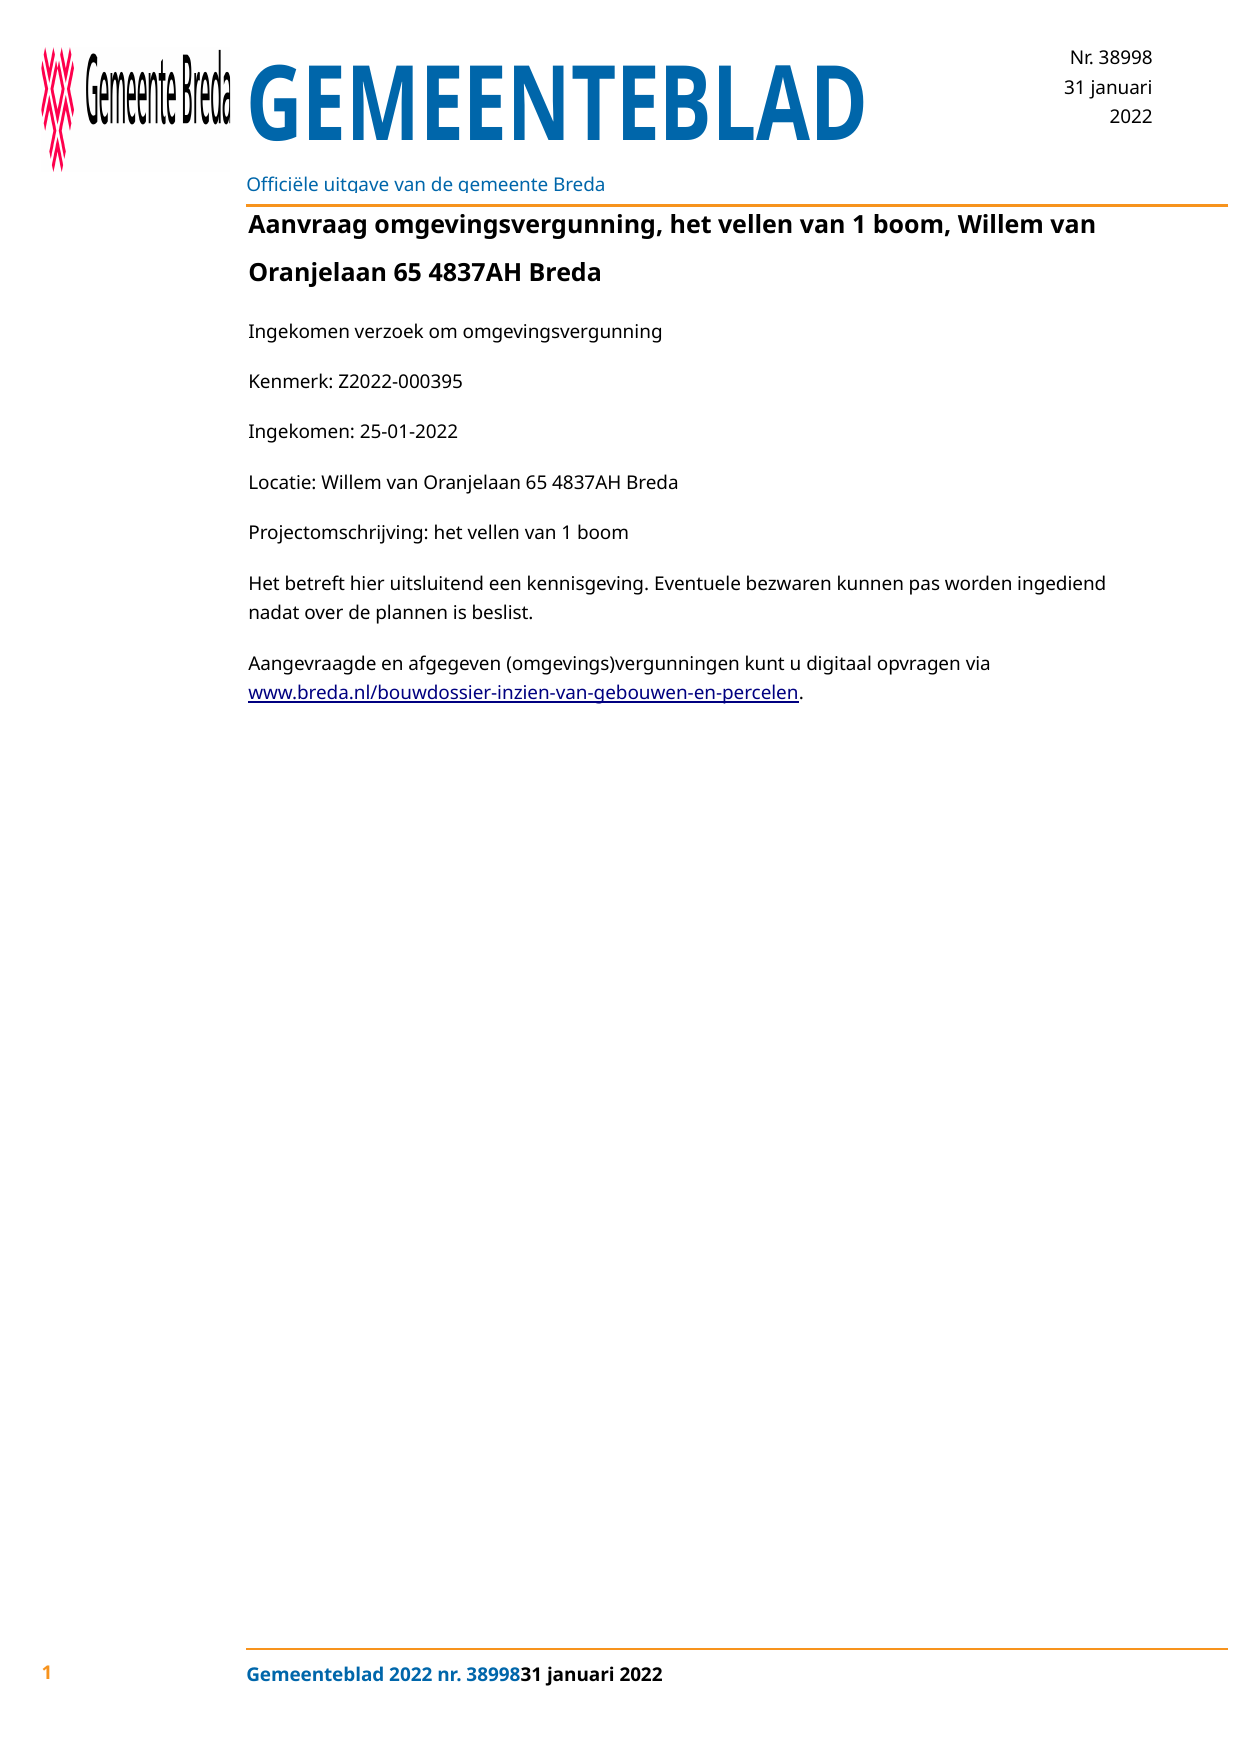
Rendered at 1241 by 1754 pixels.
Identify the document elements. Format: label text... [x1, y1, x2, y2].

text Projectomschrijving: het vellen van 1 boom [248, 519, 1152, 545]
text Aanvraag omgevingsvergunning, het vellen van 1 boom, Willem van Oranjelaan 65 4837AH Breda [248, 207, 1152, 288]
text Kenmerk: Z2022-000395 [248, 368, 1152, 394]
picture [41, 47, 231, 172]
text Aangevraagde en afgegeven (omgevings)vergunningen kunt u digitaal opvragen via www.breda.nl/bouwdossier-inzien-van-gebouwen-en-percelen. [248, 650, 1152, 705]
text Het betreft hier uitsluitend een kennisgeving. Eventuele bezwaren kunnen pas worden ingediend nadat over de plannen is beslist. [248, 570, 1152, 625]
text Ingekomen verzoek om omgevingsvergunning [248, 318, 1152, 344]
text Ingekomen: 25-01-2022 [248, 419, 1152, 444]
text Locatie: Willem van Oranjelaan 65 4837AH Breda [248, 469, 1152, 495]
